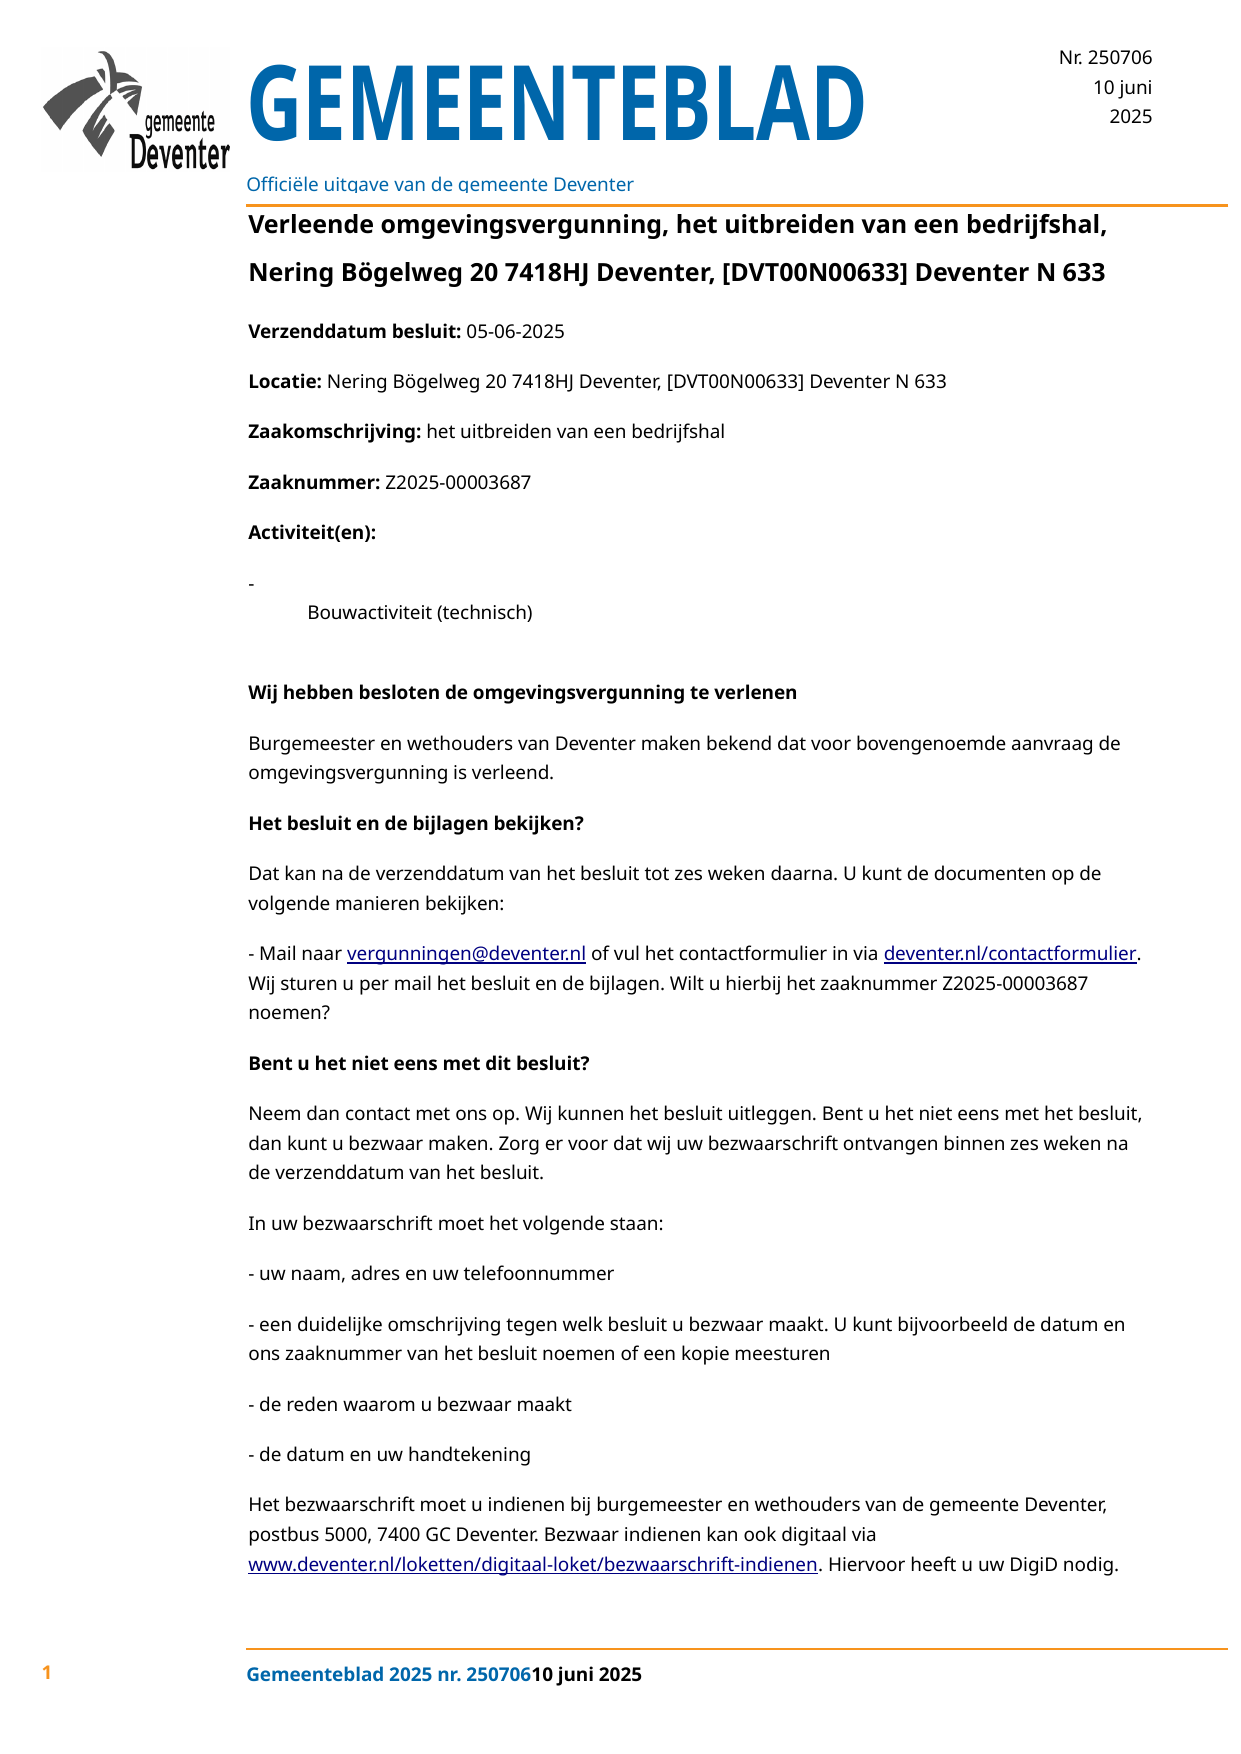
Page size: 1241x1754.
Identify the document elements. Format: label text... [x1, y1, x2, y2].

text Het besluit en de bijlagen bekijken? [248, 810, 1152, 836]
text Wij hebben besloten de omgevingsvergunning te verlenen [248, 679, 1152, 705]
text In uw bezwaarschrift moet het volgende staan: [248, 1210, 1152, 1236]
text - een duidelijke omschrijving tegen welk besluit u bezwaar maakt. U kunt bijvoorbeeld de datum en ons zaaknummer van het besluit noemen of een kopie meesturen [248, 1311, 1152, 1366]
list Bouwactiviteit (technisch) [248, 599, 1152, 625]
text Bent u het niet eens met dit besluit? [248, 1050, 1152, 1076]
text Verzenddatum besluit: 05-06-2025 [248, 318, 1152, 344]
text Zaakomschrijving: het uitbreiden van een bedrijfshal [248, 419, 1152, 444]
text Locatie: Nering Bögelweg 20 7418HJ Deventer, [DVT00N00633] Deventer N 633 [248, 368, 1152, 394]
text Dat kan na de verzenddatum van het besluit tot zes weken daarna. U kunt de documenten op de volgende manieren bekijken: [248, 860, 1152, 916]
text Zaaknummer: Z2025-00003687 [248, 469, 1152, 495]
text Verleende omgevingsvergunning, het uitbreiden van een bedrijfshal, Nering Bögelweg 20 7418HJ Deventer, [DVT00N00633] Deventer N 633 [248, 207, 1152, 288]
text Activiteit(en): [248, 519, 1152, 545]
text Het bezwaarschrift moet u indienen bij burgemeester en wethouders van de gemeente Deventer, postbus 5000, 7400 GC Deventer. Bezwaar indienen kan ook digitaal via www.deventer.nl/loketten/digitaal-loket/bezwaarschrift-indienen. Hiervoor heeft u uw DigiD nodig. [248, 1492, 1152, 1577]
text - de reden waarom u bezwaar maakt [248, 1391, 1152, 1417]
text - de datum en uw handtekening [248, 1441, 1152, 1467]
text Burgemeester en wethouders van Deventer maken bekend dat voor bovengenoemde aanvraag de omgevingsvergunning is verleend. [248, 730, 1152, 785]
picture [41, 47, 231, 172]
text - Mail naar vergunningen@deventer.nl of vul het contactformulier in via deventer.nl/contactformulier. Wij sturen u per mail het besluit en de bijlagen. Wilt u hierbij het zaaknummer Z2025-00003687 noemen? [248, 940, 1152, 1025]
text - uw naam, adres en uw telefoonnummer [248, 1260, 1152, 1286]
text Neem dan contact met ons op. Wij kunnen het besluit uitleggen. Bent u het niet eens met het besluit, dan kunt u bezwaar maken. Zorg er voor dat wij uw bezwaarschrift ontvangen binnen zes weken na de verzenddatum van het besluit. [248, 1100, 1152, 1185]
